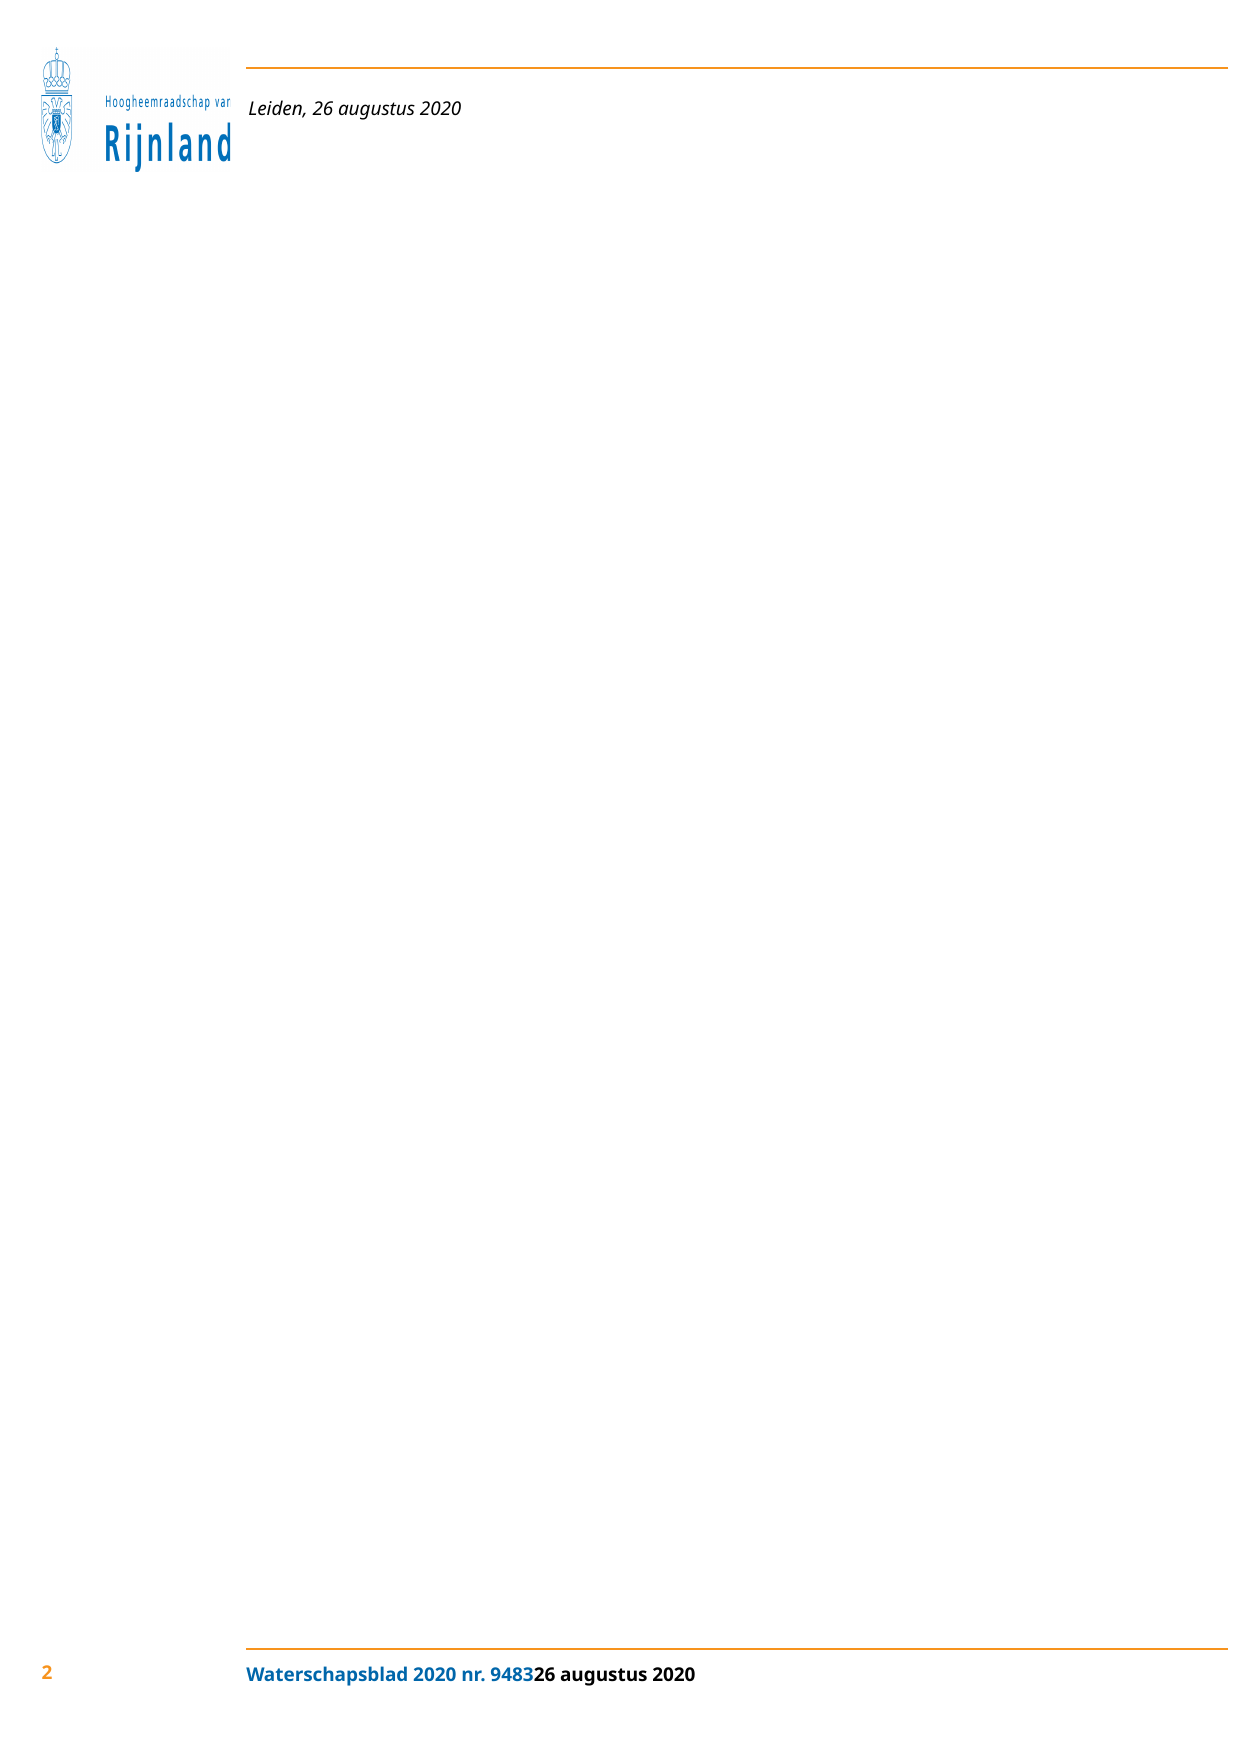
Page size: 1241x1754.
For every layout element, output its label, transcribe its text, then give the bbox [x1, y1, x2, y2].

text Leiden, 26 augustus 2020 [248, 95, 1152, 121]
picture [41, 47, 231, 172]
